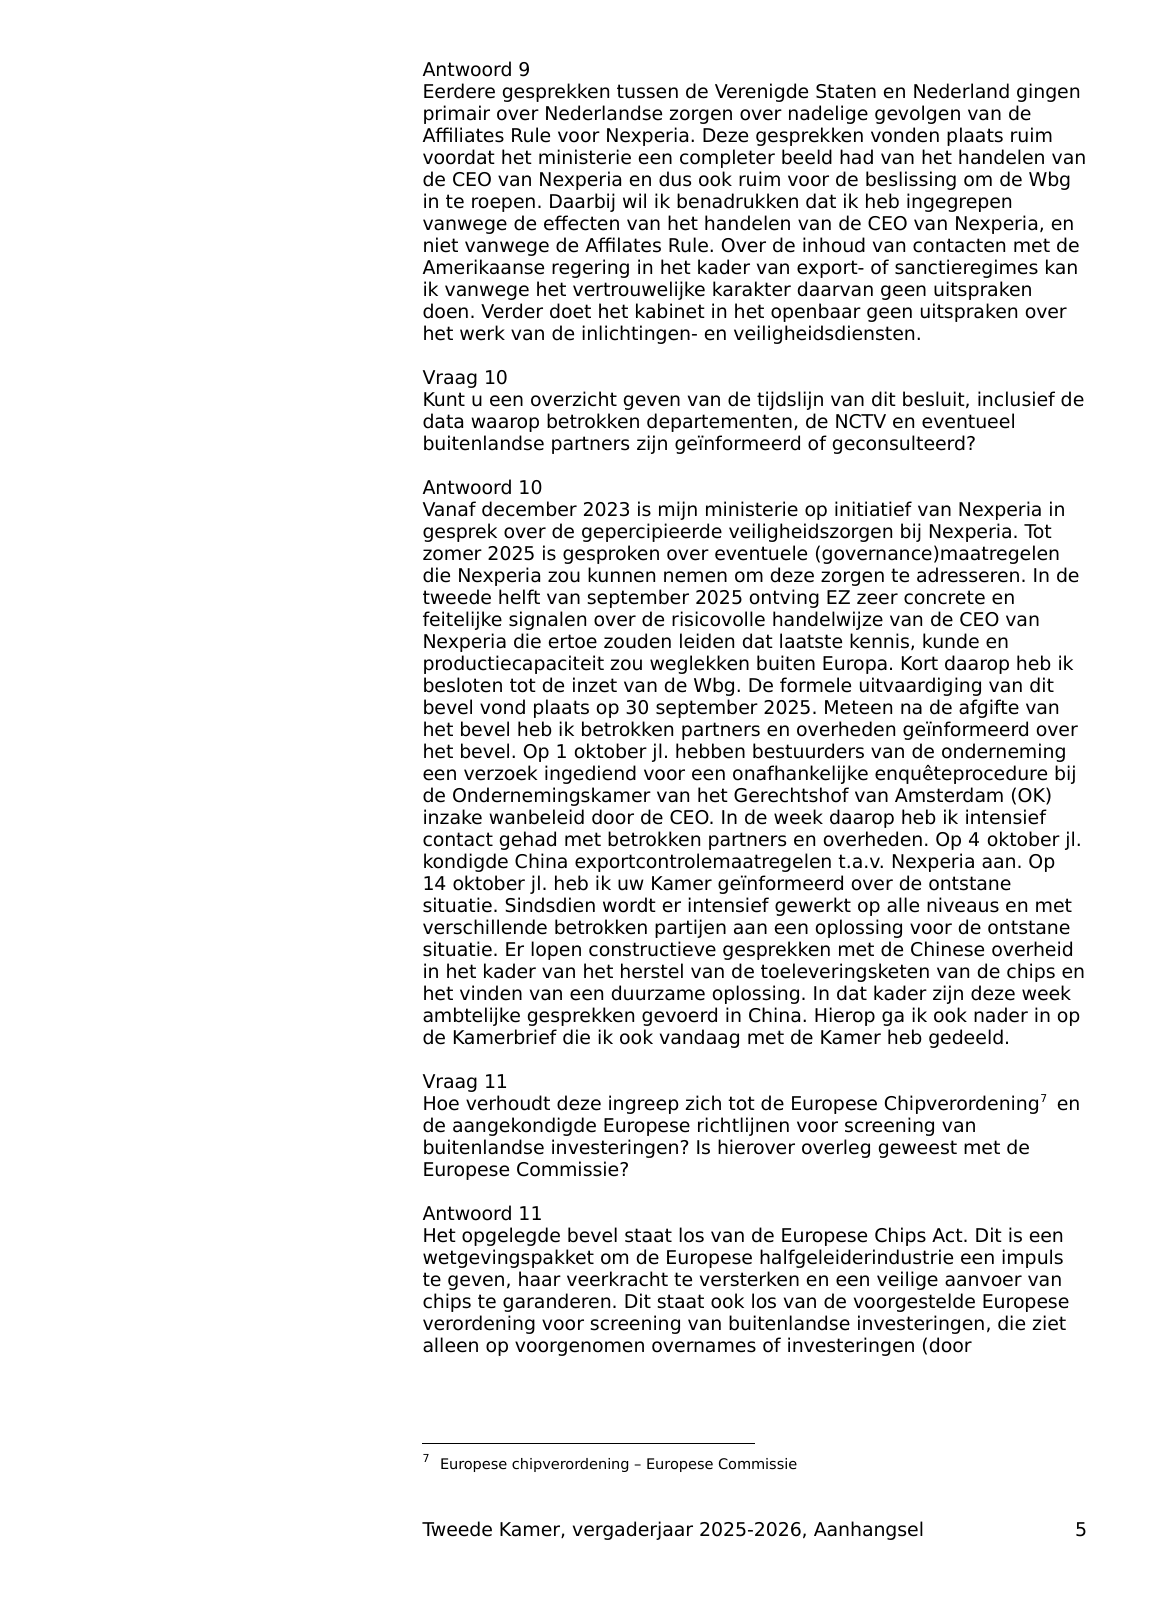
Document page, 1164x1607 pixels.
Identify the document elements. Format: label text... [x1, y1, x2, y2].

text Vraag 10 [422, 367, 1087, 389]
text Hoe verhoudt deze ingreep zich tot de Europese Chipverordening en de aangekondigde Europese richtlijnen voor screening van buitenlandse investeringen? Is hierover overleg geweest met de Europese Commissie? [422, 1093, 1087, 1181]
text Kunt u een overzicht geven van de tijdslijn van dit besluit, inclusief de data waarop betrokken departementen, de NCTV en eventueel buitenlandse partners zijn geïnformeerd of geconsulteerd? [422, 389, 1087, 455]
text Het opgelegde bevel staat los van de Europese Chips Act. Dit is een wetgevingspakket om de Europese halfgeleiderindustrie een impuls te geven, haar veerkracht te versterken en een veilige aanvoer van chips te garanderen. Dit staat ook los van de voorgestelde Europese verordening voor screening van buitenlandse investeringen, die ziet alleen op voorgenomen overnames of investeringen (door [422, 1225, 1087, 1357]
text Antwoord 11 [422, 1203, 1087, 1225]
text Eerdere gesprekken tussen de Verenigde Staten en Nederland gingen primair over Nederlandse zorgen over nadelige gevolgen van de Affiliates Rule voor Nexperia. Deze gesprekken vonden plaats ruim voordat het ministerie een completer beeld had van het handelen van de CEO van Nexperia en dus ook ruim voor de beslissing om de Wbg in te roepen. Daarbij wil ik benadrukken dat ik heb ingegrepen vanwege de effecten van het handelen van de CEO van Nexperia, en niet vanwege de Affilates Rule. Over de inhoud van contacten met de Amerikaanse regering in het kader van export- of sanctieregimes kan ik vanwege het vertrouwelijke karakter daarvan geen uitspraken doen. Verder doet het kabinet in het openbaar geen uitspraken over het werk van de inlichtingen- en veiligheidsdiensten. [422, 81, 1087, 345]
text Antwoord 9 [422, 59, 1087, 81]
text Vanaf december 2023 is mijn ministerie op initiatief van Nexperia in gesprek over de gepercipieerde veiligheidszorgen bij Nexperia. Tot zomer 2025 is gesproken over eventuele (governance)maatregelen die Nexperia zou kunnen nemen om deze zorgen te adresseren. In de tweede helft van september 2025 ontving EZ zeer concrete en feitelijke signalen over de risicovolle handelwijze van de CEO van Nexperia die ertoe zouden leiden dat laatste kennis, kunde en productiecapaciteit zou weglekken buiten Europa. Kort daarop heb ik besloten tot de inzet van de Wbg. De formele uitvaardiging van dit bevel vond plaats op 30 september 2025. Meteen na de afgifte van het bevel heb ik betrokken partners en overheden geïnformeerd over het bevel. Op 1 oktober jl. hebben bestuurders van de onderneming een verzoek ingediend voor een onafhankelijke enquêteprocedure bij de Ondernemingskamer van het Gerechtshof van Amsterdam (OK) inzake wanbeleid door de CEO. In de week daarop heb ik intensief contact gehad met betrokken partners en overheden. Op 4 oktober jl. kondigde China exportcontrolemaatregelen t.a.v. Nexperia aan. Op 14 oktober jl. heb ik uw Kamer geïnformeerd over de ontstane situatie. Sindsdien wordt er intensief gewerkt op alle niveaus en met verschillende betrokken partijen aan een oplossing voor de ontstane situatie. Er lopen constructieve gesprekken met de Chinese overheid in het kader van het herstel van de toeleveringsketen van de chips en het vinden van een duurzame oplossing. In dat kader zijn deze week ambtelijke gesprekken gevoerd in China. Hierop ga ik ook nader in op de Kamerbrief die ik ook vandaag met de Kamer heb gedeeld. [422, 499, 1087, 1048]
text Vraag 11 [422, 1071, 1087, 1093]
text Europese chipverordening – Europese Commissie [422, 1452, 1087, 1474]
text Antwoord 10 [422, 477, 1087, 499]
